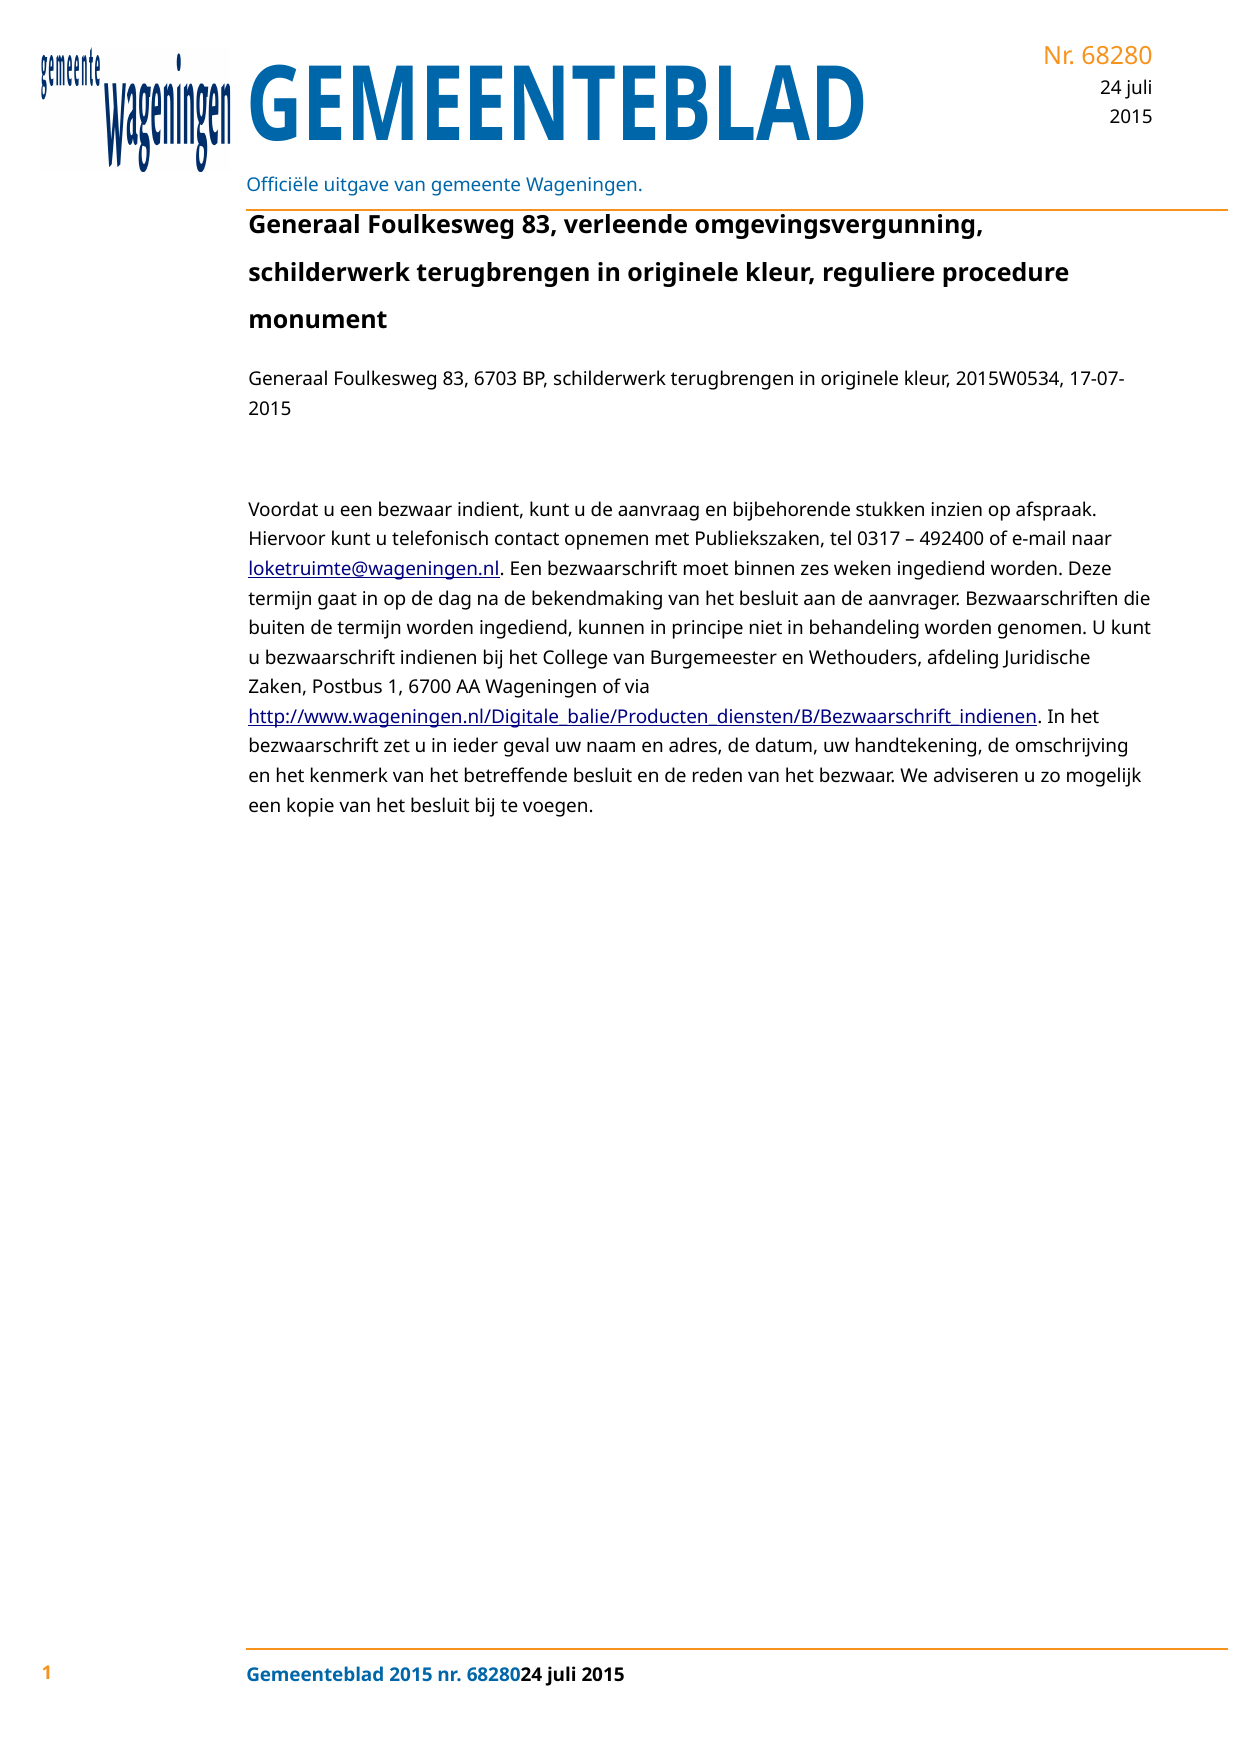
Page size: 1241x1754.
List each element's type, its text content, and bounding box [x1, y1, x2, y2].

text Generaal Foulkesweg 83, verleende omgevingsvergunning, schilderwerk terugbrengen in originele kleur, reguliere procedure monument [248, 211, 1152, 336]
text Generaal Foulkesweg 83, 6703 BP, schilderwerk terugbrengen in originele kleur, 2015W0534, 17-07-2015 [248, 366, 1152, 421]
text Voordat u een bezwaar indient, kunt u de aanvraag en bijbehorende stukken inzien op afspraak. Hiervoor kunt u telefonisch contact opnemen met Publiekszaken, tel 0317 – 492400 of e-mail naar loketruimte@wageningen.nl. Een bezwaarschrift moet binnen zes weken ingediend worden. Deze termijn gaat in op de dag na de bekendmaking van het besluit aan de aanvrager. Bezwaarschriften die buiten de termijn worden ingediend, kunnen in principe niet in behandeling worden genomen. U kunt u bezwaarschrift indienen bij het College van Burgemeester en Wethouders, afdeling Juridische Zaken, Postbus 1, 6700 AA Wageningen of via http://www.wageningen.nl/Digitale_balie/Producten_diensten/B/Bezwaarschrift_indienen. In het bezwaarschrift zet u in ieder geval uw naam en adres, de datum, uw handtekening, de omschrijving en het kenmerk van het betreffende besluit en de reden van het bezwaar. We adviseren u zo mogelijk een kopie van het besluit bij te voegen. [248, 496, 1152, 817]
picture [41, 47, 231, 172]
